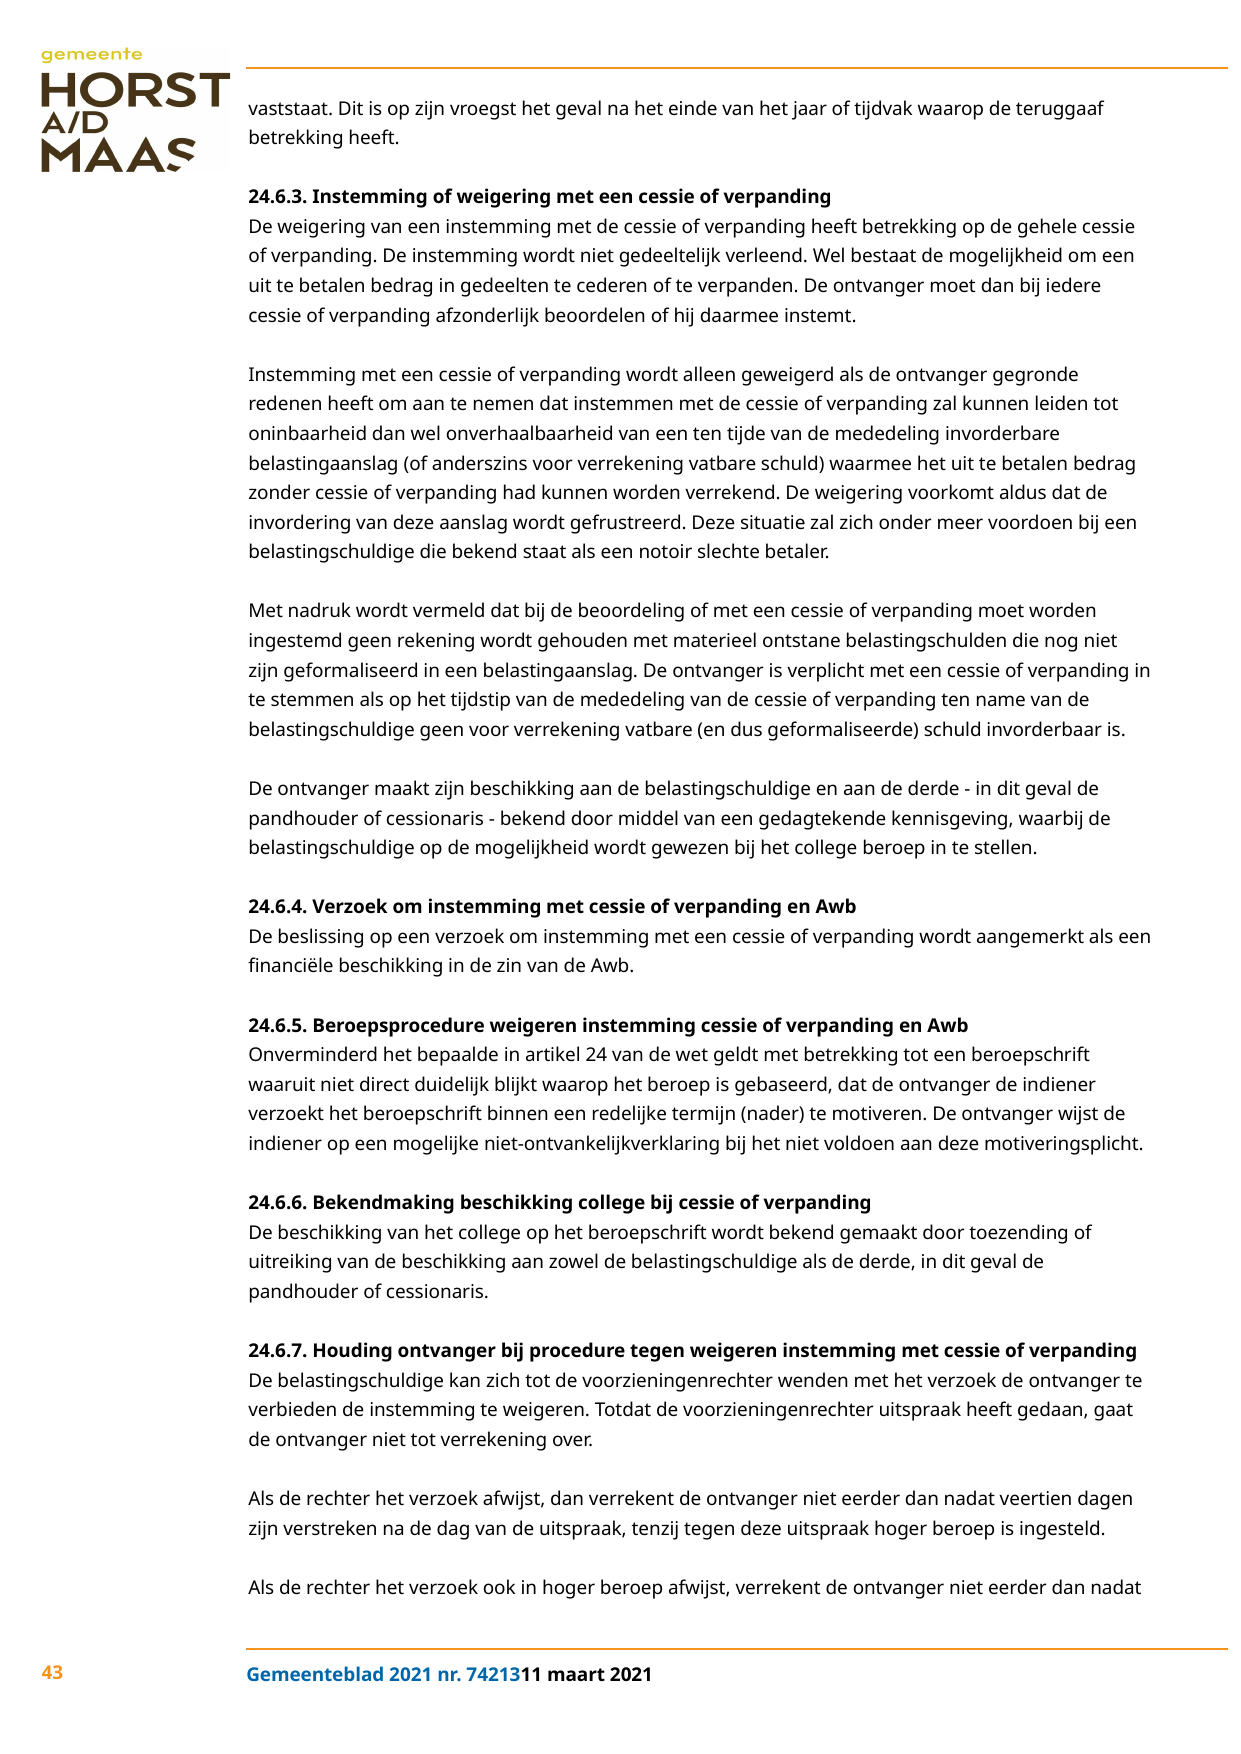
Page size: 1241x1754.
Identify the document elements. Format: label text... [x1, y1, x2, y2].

text De belastingschuldige kan zich tot de voorzieningenrechter wenden met het verzoek de ontvanger te verbieden de instemming te weigeren. Totdat de voorzieningenrechter uitspraak heeft gedaan, gaat de ontvanger niet tot verrekening over. [248, 1367, 1152, 1452]
text 24.6.7. Houding ontvanger bij procedure tegen weigeren instemming met cessie of verpanding [248, 1337, 1152, 1363]
text Als de rechter het verzoek afwijst, dan verrekent de ontvanger niet eerder dan nadat veertien dagen zijn verstreken na de dag van de uitspraak, tenzij tegen deze uitspraak hoger beroep is ingesteld. [248, 1485, 1152, 1541]
text De beschikking van het college op het beroepschrift wordt bekend gemaakt door toezending of uitreiking van de beschikking aan zowel de belastingschuldige als de derde, in dit geval de pandhouder of cessionaris. [248, 1219, 1152, 1304]
text De beslissing op een verzoek om instemming met een cessie of verpanding wordt aangemerkt als een financiële beschikking in de zin van de Awb. [248, 923, 1152, 978]
text Met nadruk wordt vermeld dat bij de beoordeling of met een cessie of verpanding moet worden ingestemd geen rekening wordt gehouden met materieel ontstane belastingschulden die nog niet zijn geformaliseerd in een belastingaanslag. De ontvanger is verplicht met een cessie of verpanding in te stemmen als op het tijdstip van de mededeling van de cessie of verpanding ten name van de belastingschuldige geen voor verrekening vatbare (en dus geformaliseerde) schuld invorderbaar is. [248, 598, 1152, 742]
text vaststaat. Dit is op zijn vroegst het geval na het einde van het jaar of tijdvak waarop de teruggaaf betrekking heeft. [248, 95, 1152, 150]
picture [41, 47, 231, 172]
text Als de rechter het verzoek ook in hoger beroep afwijst, verrekent de ontvanger niet eerder dan nadat [248, 1574, 1152, 1600]
text Onverminderd het bepaalde in artikel 24 van de wet geldt met betrekking tot een beroepschrift waaruit niet direct duidelijk blijkt waarop het beroep is gebaseerd, dat de ontvanger de indiener verzoekt het beroepschrift binnen een redelijke termijn (nader) te motiveren. De ontvanger wijst de indiener op een mogelijke niet-ontvankelijkverklaring bij het niet voldoen aan deze motiveringsplicht. [248, 1041, 1152, 1156]
text De ontvanger maakt zijn beschikking aan de belastingschuldige en aan de derde - in dit geval de pandhouder of cessionaris - bekend door middel van een gedagtekende kennisgeving, waarbij de belastingschuldige op de mogelijkheid wordt gewezen bij het college beroep in te stellen. [248, 775, 1152, 860]
text 24.6.5. Beroepsprocedure weigeren instemming cessie of verpanding en Awb [248, 1012, 1152, 1038]
text 24.6.6. Bekendmaking beschikking college bij cessie of verpanding [248, 1189, 1152, 1215]
text 24.6.3. Instemming of weigering met een cessie of verpanding [248, 183, 1152, 209]
text De weigering van een instemming met de cessie of verpanding heeft betrekking op de gehele cessie of verpanding. De instemming wordt niet gedeeltelijk verleend. Wel bestaat de mogelijkheid om een uit te betalen bedrag in gedeelten te cederen of te verpanden. De ontvanger moet dan bij iedere cessie of verpanding afzonderlijk beoordelen of hij daarmee instemt. [248, 213, 1152, 328]
text Instemming met een cessie of verpanding wordt alleen geweigerd als de ontvanger gegronde redenen heeft om aan te nemen dat instemmen met de cessie of verpanding zal kunnen leiden tot oninbaarheid dan wel onverhaalbaarheid van een ten tijde van de mededeling invorderbare belastingaanslag (of anderszins voor verrekening vatbare schuld) waarmee het uit te betalen bedrag zonder cessie of verpanding had kunnen worden verrekend. De weigering voorkomt aldus dat de invordering van deze aanslag wordt gefrustreerd. Deze situatie zal zich onder meer voordoen bij een belastingschuldige die bekend staat als een notoir slechte betaler. [248, 361, 1152, 564]
text 24.6.4. Verzoek om instemming met cessie of verpanding en Awb [248, 893, 1152, 919]
